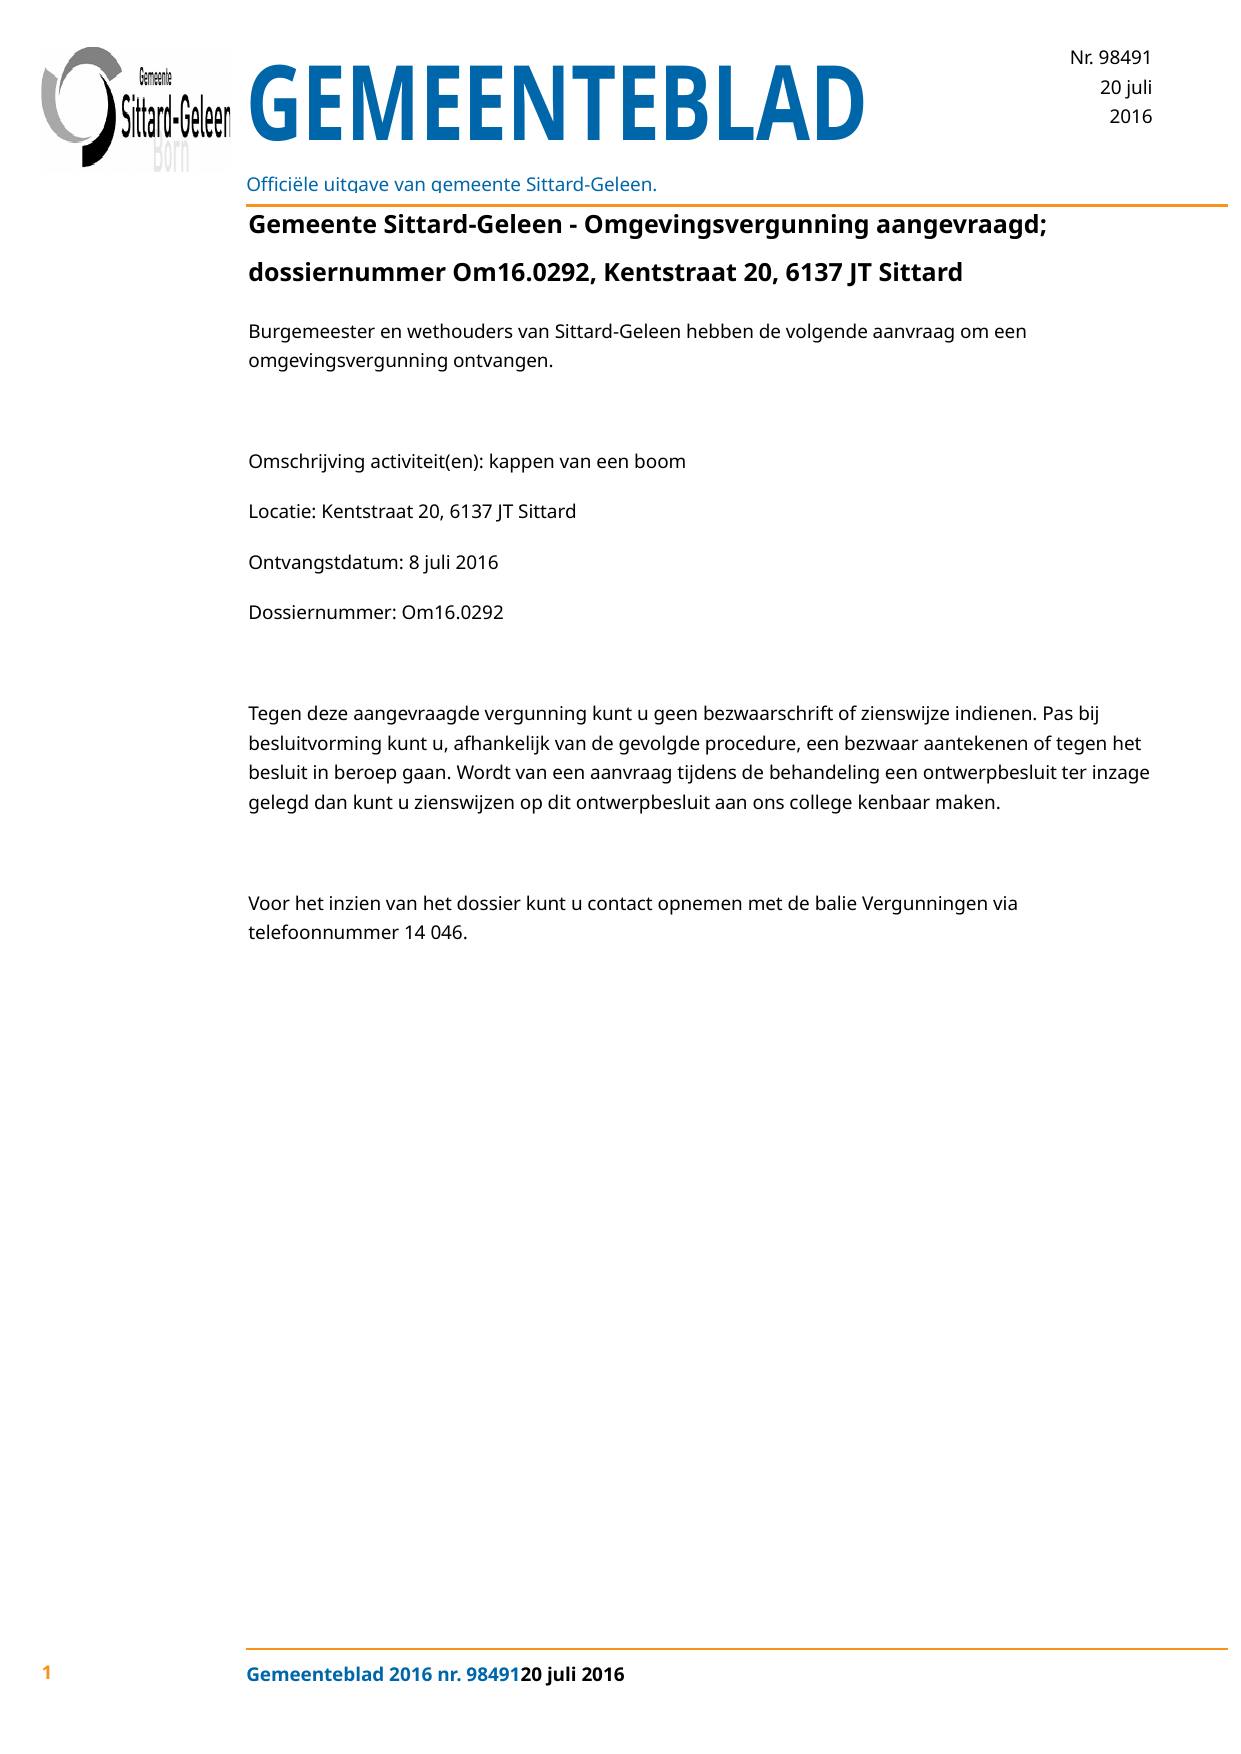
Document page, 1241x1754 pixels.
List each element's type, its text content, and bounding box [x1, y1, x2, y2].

picture [41, 47, 231, 172]
text Dossiernummer: Om16.0292 [248, 599, 1152, 625]
text Omschrijving activiteit(en): kappen van een boom [248, 448, 1152, 474]
text Ontvangstdatum: 8 juli 2016 [248, 549, 1152, 575]
text Burgemeester en wethouders van Sittard-Geleen hebben de volgende aanvraag om een omgevingsvergunning ontvangen. [248, 318, 1152, 373]
text Voor het inzien van het dossier kunt u contact opnemen met de balie Vergunningen via telefoonnummer 14 046. [248, 890, 1152, 945]
text Tegen deze aangevraagde vergunning kunt u geen bezwaarschrift of zienswijze indienen. Pas bij besluitvorming kunt u, afhankelijk van de gevolgde procedure, een bezwaar aantekenen of tegen het besluit in beroep gaan. Wordt van een aanvraag tijdens de behandeling een ontwerpbesluit ter inzage gelegd dan kunt u zienswijzen op dit ontwerpbesluit aan ons college kenbaar maken. [248, 700, 1152, 815]
text Locatie: Kentstraat 20, 6137 JT Sittard [248, 499, 1152, 524]
text Gemeente Sittard-Geleen - Omgevingsvergunning aangevraagd; dossiernummer Om16.0292, Kentstraat 20, 6137 JT Sittard [248, 207, 1152, 288]
